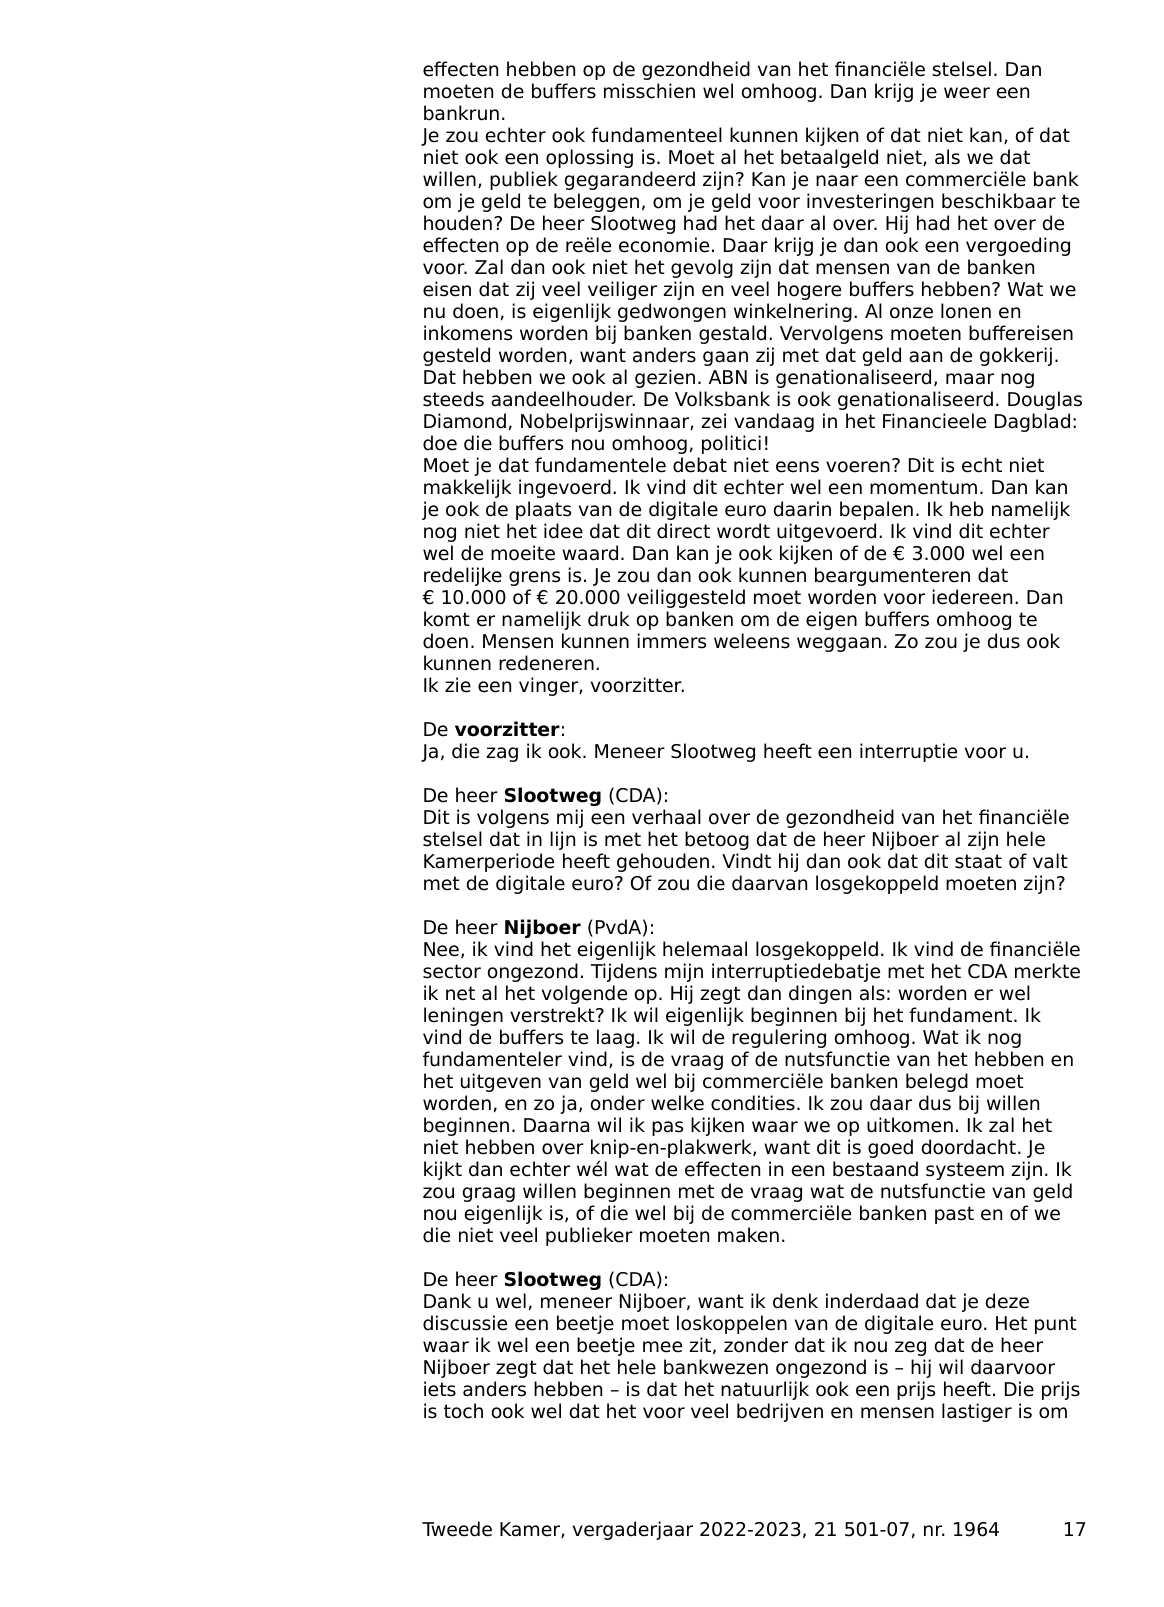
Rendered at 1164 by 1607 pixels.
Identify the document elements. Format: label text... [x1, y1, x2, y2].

text Dank u wel, meneer Nijboer, want ik denk inderdaad dat je deze discussie een beetje moet loskoppelen van de digitale euro. Het punt waar ik wel een beetje mee zit, zonder dat ik nou zeg dat de heer Nijboer zegt dat het hele bankwezen ongezond is – hij wil daarvoor iets anders hebben – is dat het natuurlijk ook een prijs heeft. Die prijs is toch ook wel dat het voor veel bedrijven en mensen lastiger is om [422, 1291, 1087, 1423]
text Je zou echter ook fundamenteel kunnen kijken of dat niet kan, of dat niet ook een oplossing is. Moet al het betaalgeld niet, als we dat willen, publiek gegarandeerd zijn? Kan je naar een commerciële bank om je geld te beleggen, om je geld voor investeringen beschikbaar te houden? De heer Slootweg had het daar al over. Hij had het over de effecten op de reële economie. Daar krijg je dan ook een vergoeding voor. Zal dan ook niet het gevolg zijn dat mensen van de banken eisen dat zij veel veiliger zijn en veel hogere buffers hebben? Wat we nu doen, is eigenlijk gedwongen winkelnering. Al onze lonen en inkomens worden bij banken gestald. Vervolgens moeten buffereisen gesteld worden, want anders gaan zij met dat geld aan de gokkerij. Dat hebben we ook al gezien. ABN is genationaliseerd, maar nog steeds aandeelhouder. De Volksbank is ook genationaliseerd. Douglas Diamond, Nobelprijswinnaar, zei vandaag in het Financieele Dagblad: doe die buffers nou omhoog, politici! [422, 125, 1087, 455]
text effecten hebben op de gezondheid van het financiële stelsel. Dan moeten de buffers misschien wel omhoog. Dan krijg je weer een bankrun. [422, 59, 1087, 125]
text Nee, ik vind het eigenlijk helemaal losgekoppeld. Ik vind de financiële sector ongezond. Tijdens mijn interruptiedebatje met het CDA merkte ik net al het volgende op. Hij zegt dan dingen als: worden er wel leningen verstrekt? Ik wil eigenlijk beginnen bij het fundament. Ik vind de buffers te laag. Ik wil de regulering omhoog. Wat ik nog fundamenteler vind, is de vraag of de nutsfunctie van het hebben en het uitgeven van geld wel bij commerciële banken belegd moet worden, en zo ja, onder welke condities. Ik zou daar dus bij willen beginnen. Daarna wil ik pas kijken waar we op uitkomen. Ik zal het niet hebben over knip-en-plakwerk, want dit is goed doordacht. Je kijkt dan echter wél wat de effecten in een bestaand systeem zijn. Ik zou graag willen beginnen met de vraag wat de nutsfunctie van geld nou eigenlijk is, of die wel bij de commerciële banken past en of we die niet veel publieker moeten maken. [422, 939, 1087, 1247]
text Dit is volgens mij een verhaal over de gezondheid van het financiële stelsel dat in lijn is met het betoog dat de heer Nijboer al zijn hele Kamerperiode heeft gehouden. Vindt hij dan ook dat dit staat of valt met de digitale euro? Of zou die daarvan losgekoppeld moeten zijn? [422, 807, 1087, 895]
text Ja, die zag ik ook. Meneer Slootweg heeft een interruptie voor u. [422, 741, 1087, 763]
text Moet je dat fundamentele debat niet eens voeren? Dit is echt niet makkelijk ingevoerd. Ik vind dit echter wel een momentum. Dan kan je ook de plaats van de digitale euro daarin bepalen. Ik heb namelijk nog niet het idee dat dit direct wordt uitgevoerd. Ik vind dit echter wel de moeite waard. Dan kan je ook kijken of de € 3.000 wel een redelijke grens is. Je zou dan ook kunnen beargumenteren dat € 10.000 of € 20.000 veiliggesteld moet worden voor iedereen. Dan komt er namelijk druk op banken om de eigen buffers omhoog te doen. Mensen kunnen immers weleens weggaan. Zo zou je dus ook kunnen redeneren. [422, 455, 1087, 674]
text De heer Slootweg (CDA): [422, 1269, 1087, 1291]
text De heer Slootweg (CDA): [422, 785, 1087, 807]
text De voorzitter: [422, 719, 1087, 741]
text Ik zie een vinger, voorzitter. [422, 674, 1087, 696]
text De heer Nijboer (PvdA): [422, 917, 1087, 939]
